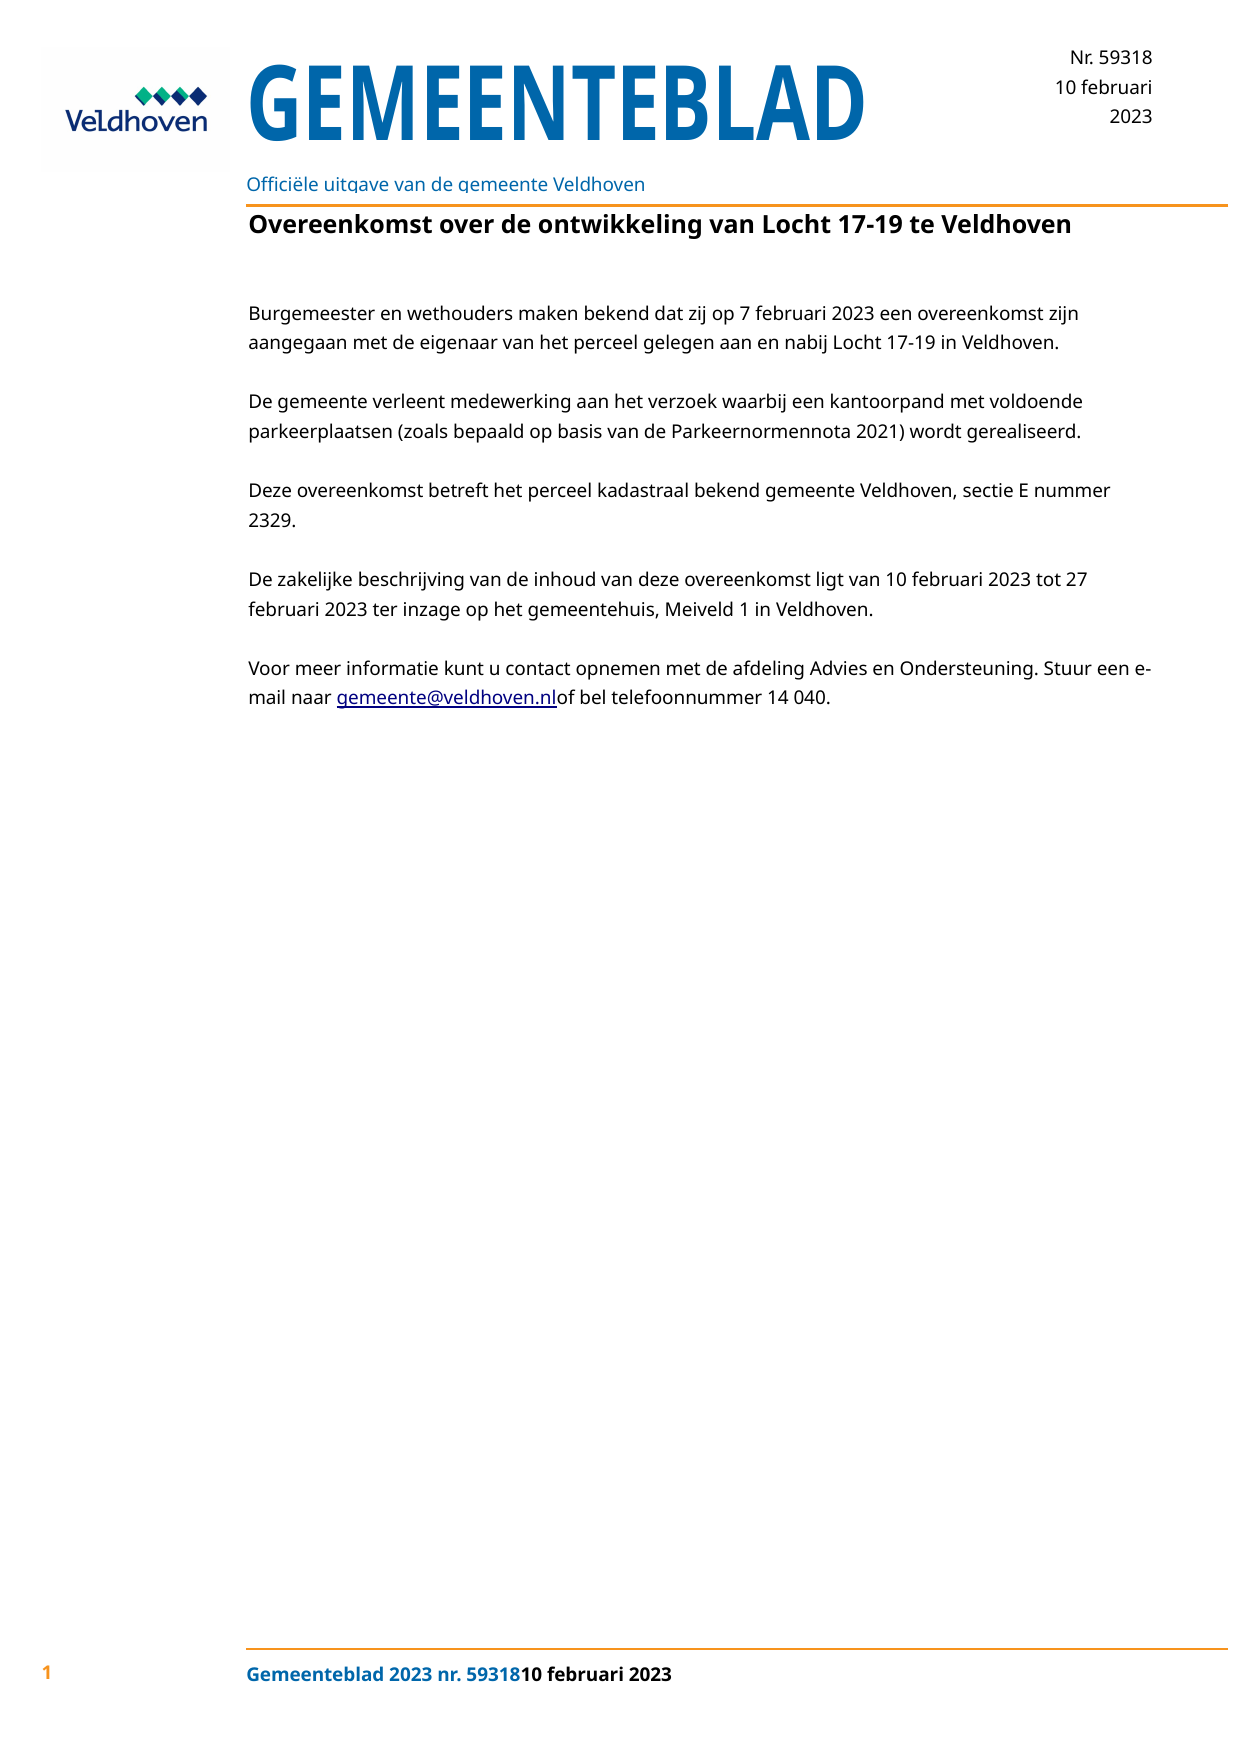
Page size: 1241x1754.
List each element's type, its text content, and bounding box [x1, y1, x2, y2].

picture [41, 47, 231, 172]
text De zakelijke beschrijving van de inhoud van deze overeenkomst ligt van 10 februari 2023 tot 27 februari 2023 ter inzage op het gemeentehuis, Meiveld 1 in Veldhoven. [248, 566, 1152, 621]
text Voor meer informatie kunt u contact opnemen met de afdeling Advies en Ondersteuning. Stuur een e-mail naar gemeente@veldhoven.nlof bel telefoonnummer 14 040. [248, 655, 1152, 710]
text Deze overeenkomst betreft het perceel kadastraal bekend gemeente Veldhoven, sectie E nummer 2329. [248, 477, 1152, 533]
text Overeenkomst over de ontwikkeling van Locht 17-19 te Veldhoven [248, 207, 1152, 241]
text De gemeente verleent medewerking aan het verzoek waarbij een kantoorpand met voldoende parkeerplaatsen (zoals bepaald op basis van de Parkeernormennota 2021) wordt gerealiseerd. [248, 389, 1152, 444]
text Burgemeester en wethouders maken bekend dat zij op 7 februari 2023 een overeenkomst zijn aangegaan met de eigenaar van het perceel gelegen aan en nabij Locht 17-19 in Veldhoven. [248, 300, 1152, 355]
